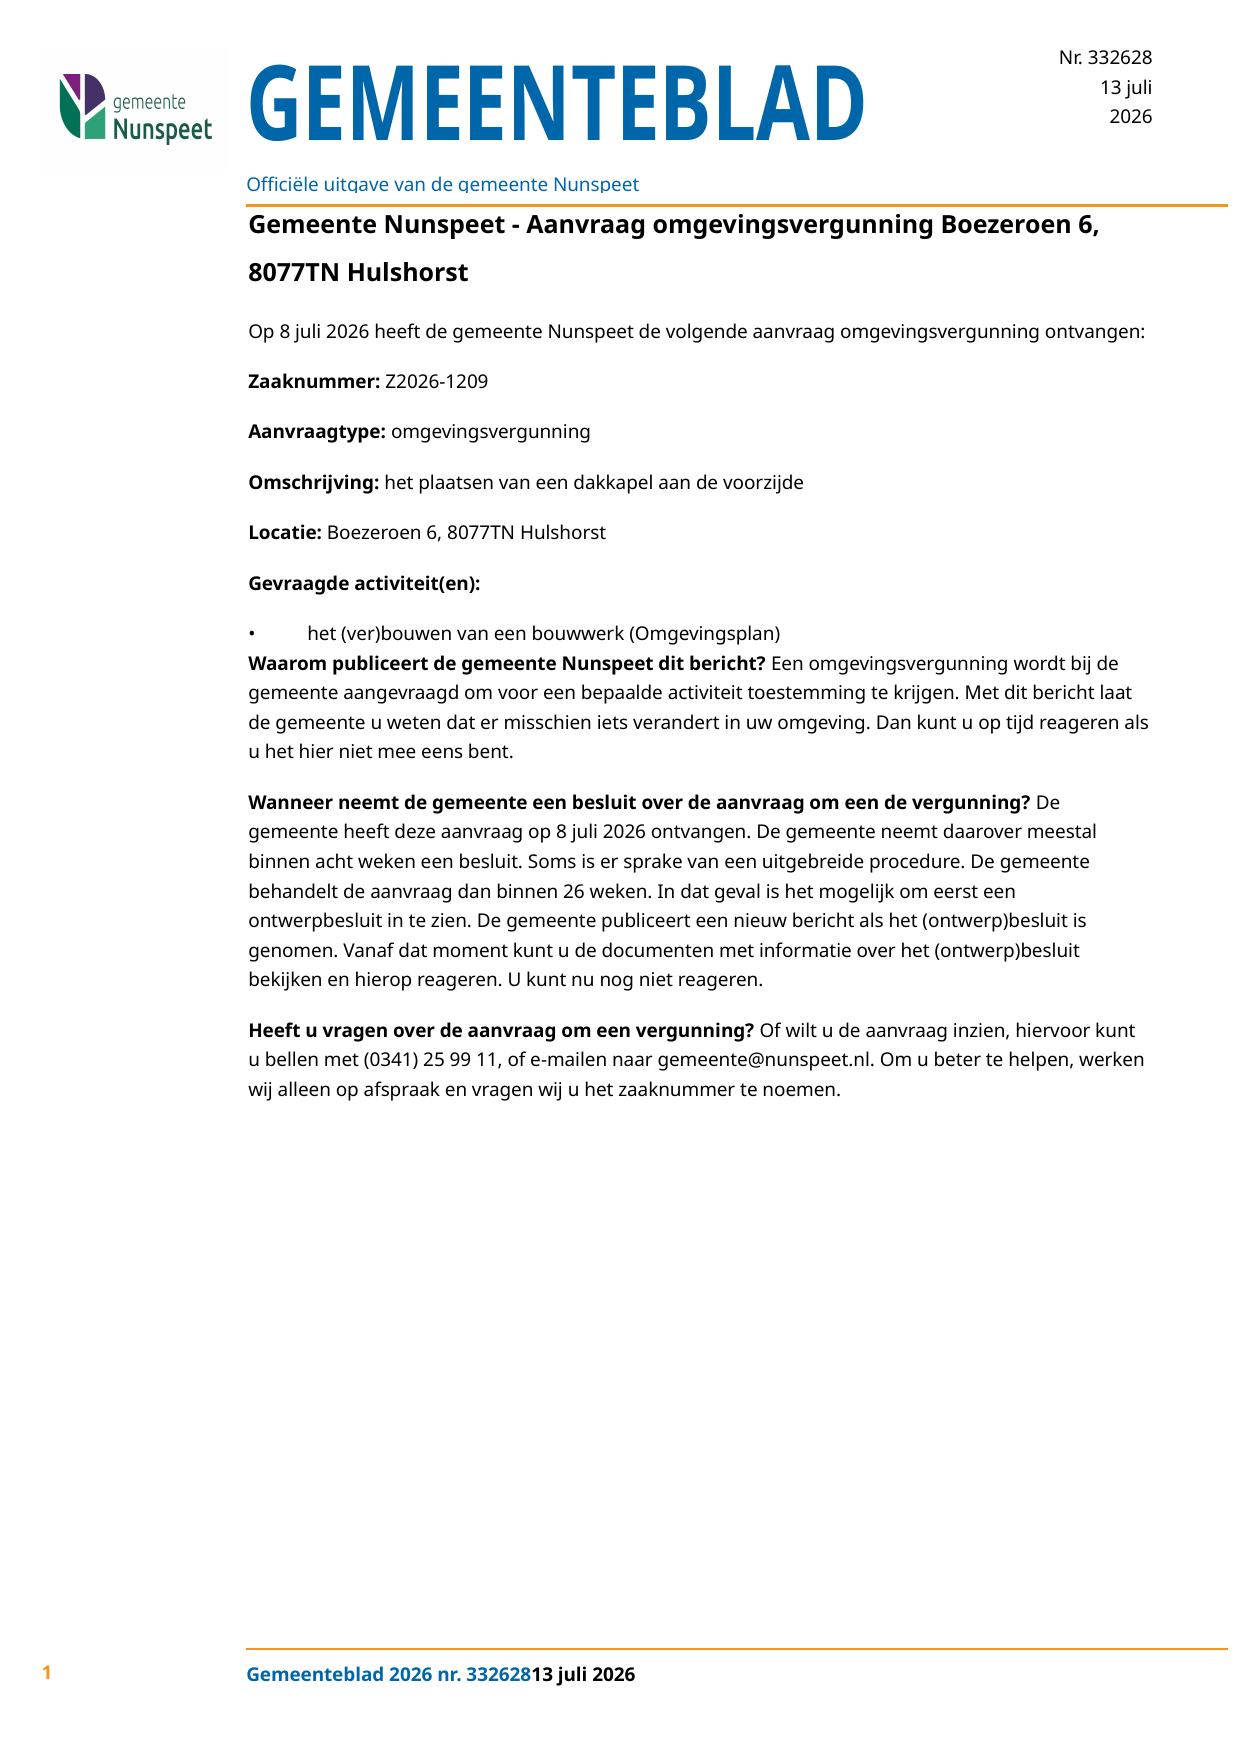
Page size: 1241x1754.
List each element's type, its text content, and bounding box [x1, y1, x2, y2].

text Op 8 juli 2026 heeft de gemeente Nunspeet de volgende aanvraag omgevingsvergunning ontvangen: [248, 318, 1152, 344]
text Wanneer neemt de gemeente een besluit over de aanvraag om een de vergunning? De gemeente heeft deze aanvraag op 8 juli 2026 ontvangen. De gemeente neemt daarover meestal binnen acht weken een besluit. Soms is er sprake van een uitgebreide procedure. De gemeente behandelt de aanvraag dan binnen 26 weken. In dat geval is het mogelijk om eerst een ontwerpbesluit in te zien. De gemeente publiceert een nieuw bericht als het (ontwerp)besluit is genomen. Vanaf dat moment kunt u de documenten met informatie over het (ontwerp)besluit bekijken en hierop reageren. U kunt nu nog niet reageren. [248, 789, 1152, 992]
text Locatie: Boezeroen 6, 8077TN Hulshorst [248, 519, 1152, 545]
text Gemeente Nunspeet - Aanvraag omgevingsvergunning Boezeroen 6, 8077TN Hulshorst [248, 207, 1152, 288]
text Gevraagde activiteit(en): [248, 570, 1152, 596]
text Waarom publiceert de gemeente Nunspeet dit bericht? Een omgevingsvergunning wordt bij de gemeente aangevraagd om voor een bepaalde activiteit toestemming te krijgen. Met dit bericht laat de gemeente u weten dat er misschien iets verandert in uw omgeving. Dan kunt u op tijd reageren als u het hier niet mee eens bent. [248, 650, 1152, 764]
text Zaaknummer: Z2026-1209 [248, 368, 1152, 394]
text Aanvraagtype: omgevingsvergunning [248, 419, 1152, 444]
text Omschrijving: het plaatsen van een dakkapel aan de voorzijde [248, 469, 1152, 495]
list het (ver)bouwen van een bouwwerk (Omgevingsplan) [248, 620, 1152, 646]
text Heeft u vragen over de aanvraag om een vergunning? Of wilt u de aanvraag inzien, hiervoor kunt u bellen met (0341) 25 99 11, of e-mailen naar gemeente@nunspeet.nl. Om u beter te helpen, werken wij alleen op afspraak en vragen wij u het zaaknummer te noemen. [248, 1017, 1152, 1102]
picture [41, 47, 231, 172]
